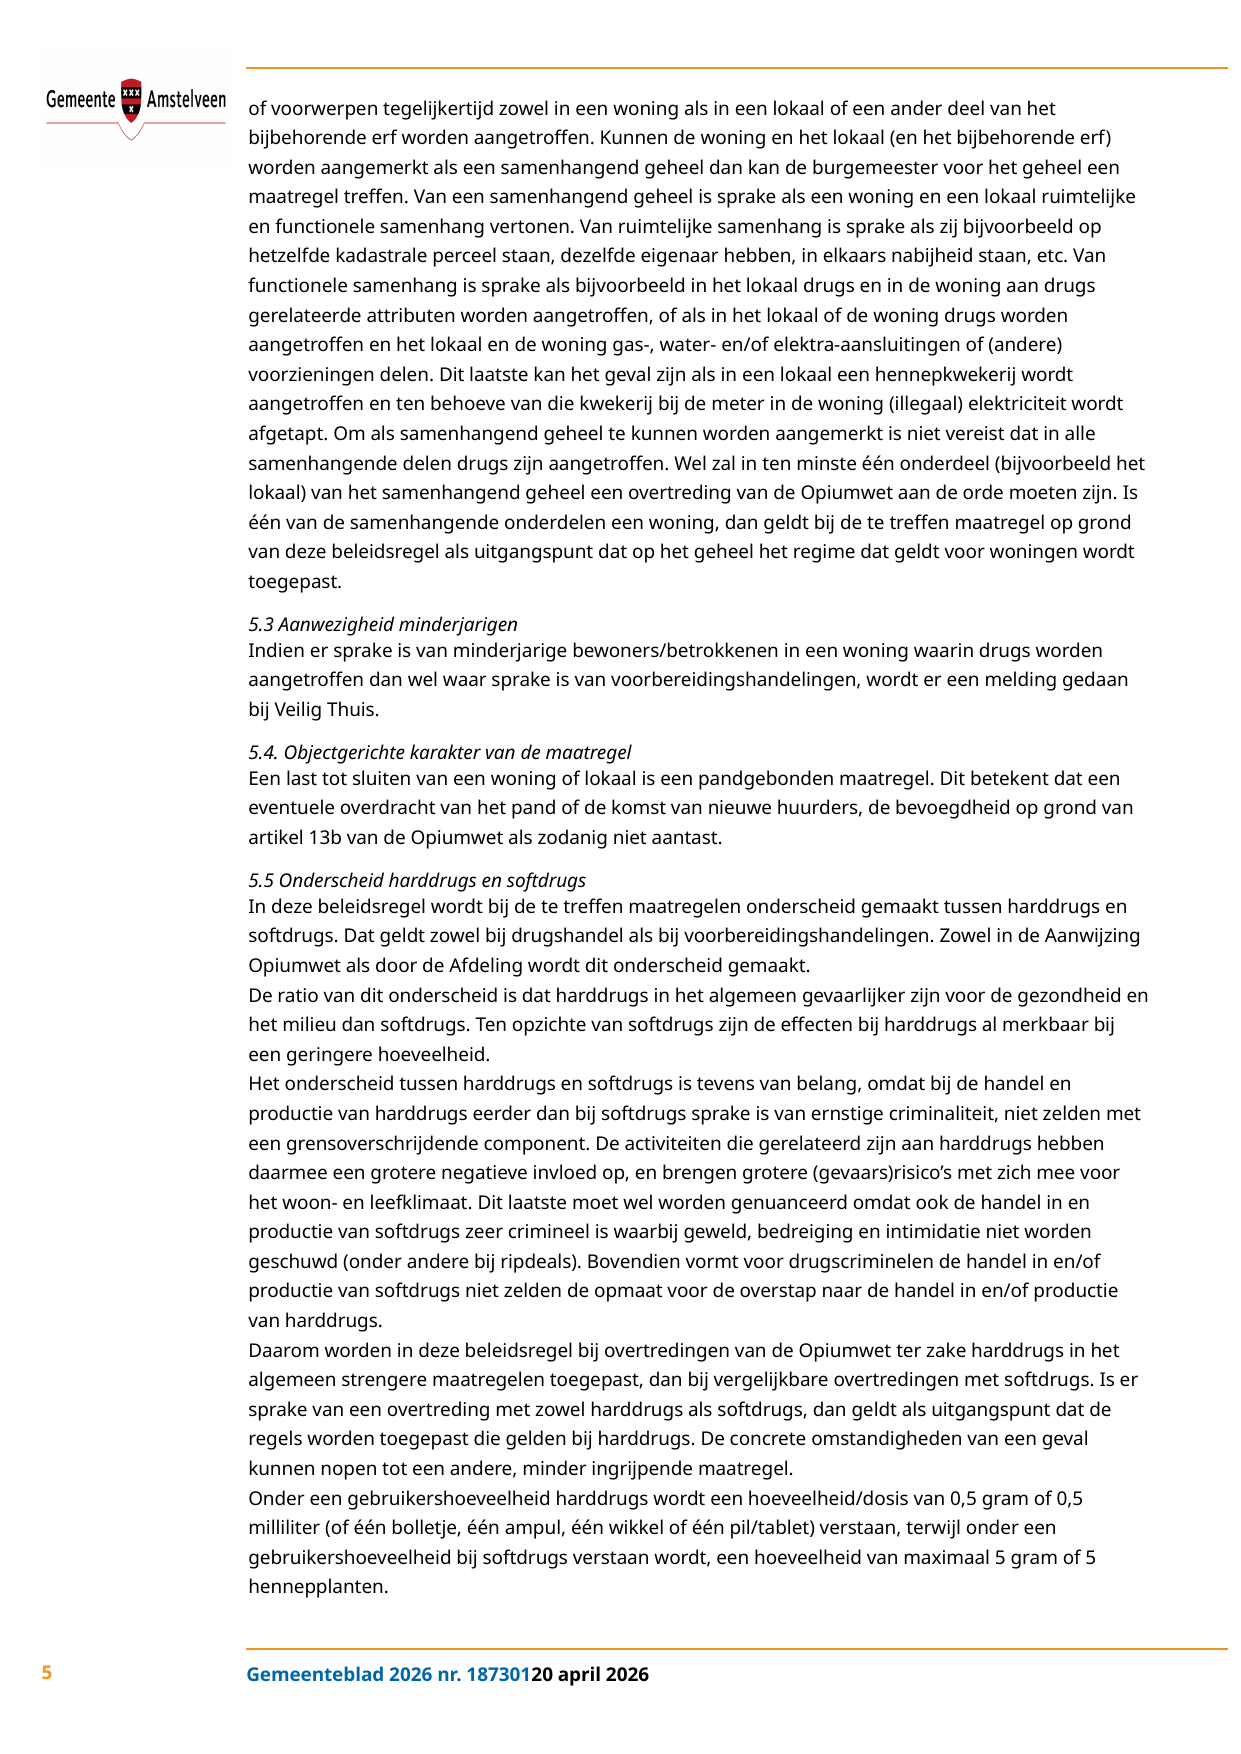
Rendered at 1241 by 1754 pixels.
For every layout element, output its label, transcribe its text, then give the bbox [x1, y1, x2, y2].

text Onder een gebruikershoeveelheid harddrugs wordt een hoeveelheid/dosis van 0,5 gram of 0,5 milliliter (of één bolletje, één ampul, één wikkel of één pil/tablet) verstaan, terwijl onder een gebruikershoeveelheid bij softdrugs verstaan wordt, een hoeveelheid van maximaal 5 gram of 5 hennepplanten. [248, 1485, 1152, 1599]
text De ratio van dit onderscheid is dat harddrugs in het algemeen gevaarlijker zijn voor de gezondheid en het milieu dan softdrugs. Ten opzichte van softdrugs zijn de effecten bij harddrugs al merkbaar bij een geringere hoeveelheid. [248, 982, 1152, 1067]
text Het onderscheid tussen harddrugs en softdrugs is tevens van belang, omdat bij de handel en productie van harddrugs eerder dan bij softdrugs sprake is van ernstige criminaliteit, niet zelden met een grensoverschrijdende component. De activiteiten die gerelateerd zijn aan harddrugs hebben daarmee een grotere negatieve invloed op, en brengen grotere (gevaars)risico’s met zich mee voor het woon- en leefklimaat. Dit laatste moet wel worden genuanceerd omdat ook de handel in en productie van softdrugs zeer crimineel is waarbij geweld, bedreiging en intimidatie niet worden geschuwd (onder andere bij ripdeals). Bovendien vormt voor drugscriminelen de handel in en/of productie van softdrugs niet zelden de opmaat voor de overstap naar de handel in en/of productie van harddrugs. [248, 1071, 1152, 1333]
picture [41, 47, 231, 172]
text Een last tot sluiten van een woning of lokaal is een pandgebonden maatregel. Dit betekent dat een eventuele overdracht van het pand of de komst van nieuwe huurders, de bevoegdheid op grond van artikel 13b van de Opiumwet als zodanig niet aantast. [248, 765, 1152, 850]
text Daarom worden in deze beleidsregel bij overtredingen van de Opiumwet ter zake harddrugs in het algemeen strengere maatregelen toegepast, dan bij vergelijkbare overtredingen met softdrugs. Is er sprake van een overtreding met zowel harddrugs als softdrugs, dan geldt als uitgangspunt dat de regels worden toegepast die gelden bij harddrugs. De concrete omstandigheden van een geval kunnen nopen tot een andere, minder ingrijpende maatregel. [248, 1337, 1152, 1481]
text 5.4. Objectgerichte karakter van de maatregel [248, 739, 1152, 765]
text Indien er sprake is van minderjarige bewoners/betrokkenen in een woning waarin drugs worden aangetroffen dan wel waar sprake is van voorbereidingshandelingen, wordt er een melding gedaan bij Veilig Thuis. [248, 637, 1152, 722]
text 5.3 Aanwezigheid minderjarigen [248, 611, 1152, 637]
text of voorwerpen tegelijkertijd zowel in een woning als in een lokaal of een ander deel van het bijbehorende erf worden aangetroffen. Kunnen de woning en het lokaal (en het bijbehorende erf) worden aangemerkt als een samenhangend geheel dan kan de burgemeester voor het geheel een maatregel treffen. Van een samenhangend geheel is sprake als een woning en een lokaal ruimtelijke en functionele samenhang vertonen. Van ruimtelijke samenhang is sprake als zij bijvoorbeeld op hetzelfde kadastrale perceel staan, dezelfde eigenaar hebben, in elkaars nabijheid staan, etc. Van functionele samenhang is sprake als bijvoorbeeld in het lokaal drugs en in de woning aan drugs gerelateerde attributen worden aangetroffen, of als in het lokaal of de woning drugs worden aangetroffen en het lokaal en de woning gas-, water- en/of elektra-aansluitingen of (andere) voorzieningen delen. Dit laatste kan het geval zijn als in een lokaal een hennepkwekerij wordt aangetroffen en ten behoeve van die kwekerij bij de meter in de woning (illegaal) elektriciteit wordt afgetapt. Om als samenhangend geheel te kunnen worden aangemerkt is niet vereist dat in alle samenhangende delen drugs zijn aangetroffen. Wel zal in ten minste één onderdeel (bijvoorbeeld het lokaal) van het samenhangend geheel een overtreding van de Opiumwet aan de orde moeten zijn. Is één van de samenhangende onderdelen een woning, dan geldt bij de te treffen maatregel op grond van deze beleidsregel als uitgangspunt dat op het geheel het regime dat geldt voor woningen wordt toegepast. [248, 95, 1152, 594]
text 5.5 Onderscheid harddrugs en softdrugs [248, 867, 1152, 893]
text In deze beleidsregel wordt bij de te treffen maatregelen onderscheid gemaakt tussen harddrugs en softdrugs. Dat geldt zowel bij drugshandel als bij voorbereidingshandelingen. Zowel in de Aanwijzing Opiumwet als door de Afdeling wordt dit onderscheid gemaakt. [248, 893, 1152, 978]
